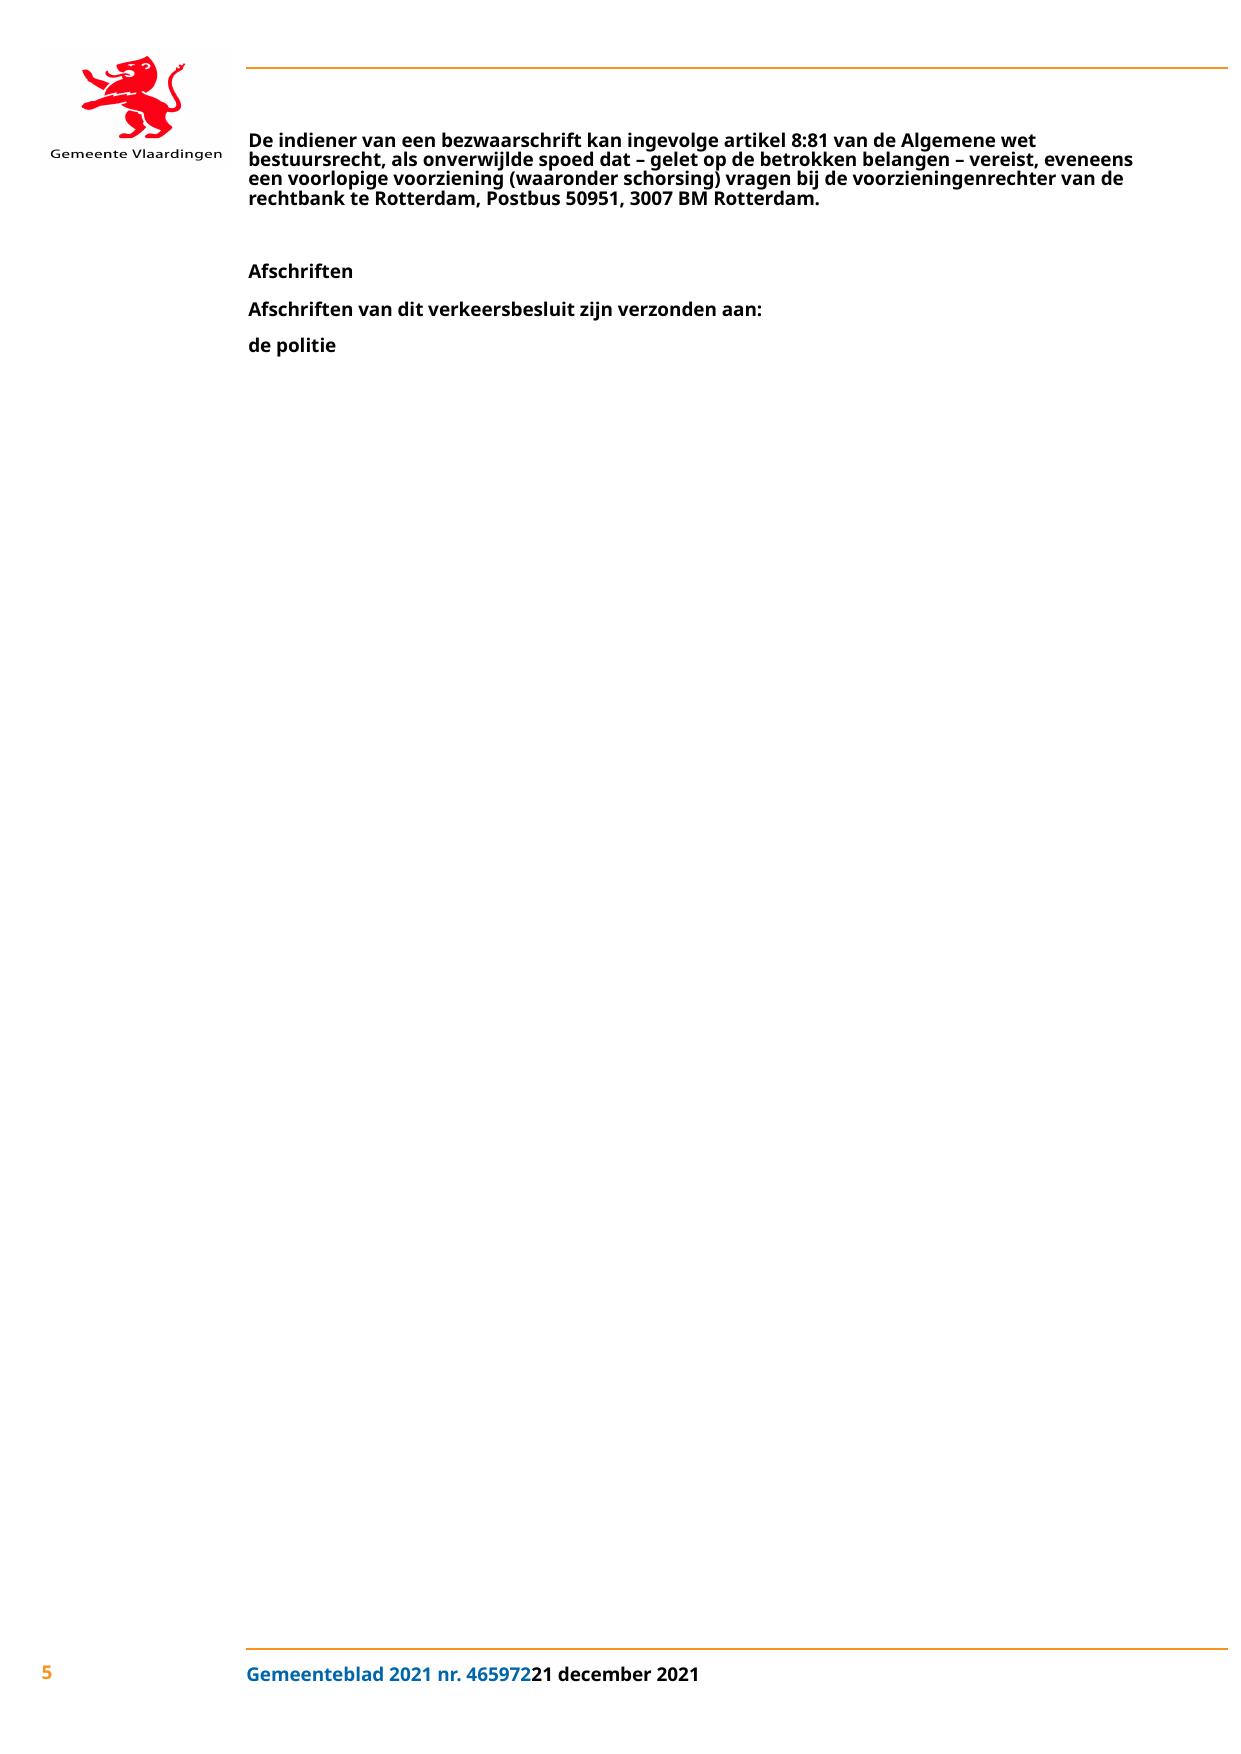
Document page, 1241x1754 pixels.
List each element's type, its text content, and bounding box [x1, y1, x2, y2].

text Afschriften van dit verkeersbesluit zijn verzonden aan: [248, 301, 1152, 320]
picture [41, 47, 231, 172]
text Afschriften [248, 263, 1152, 283]
text de politie [248, 337, 1152, 357]
text De indiener van een bezwaarschrift kan ingevolge artikel 8:81 van de Algemene wet bestuursrecht, als onverwijlde spoed dat – gelet op de betrokken belangen – vereist, eveneens een voorlopige voorziening (waaronder schorsing) vragen bij de voorzieningenrechter van de rechtbank te Rotterdam, Postbus 50951, 3007 BM Rotterdam. [248, 132, 1152, 209]
